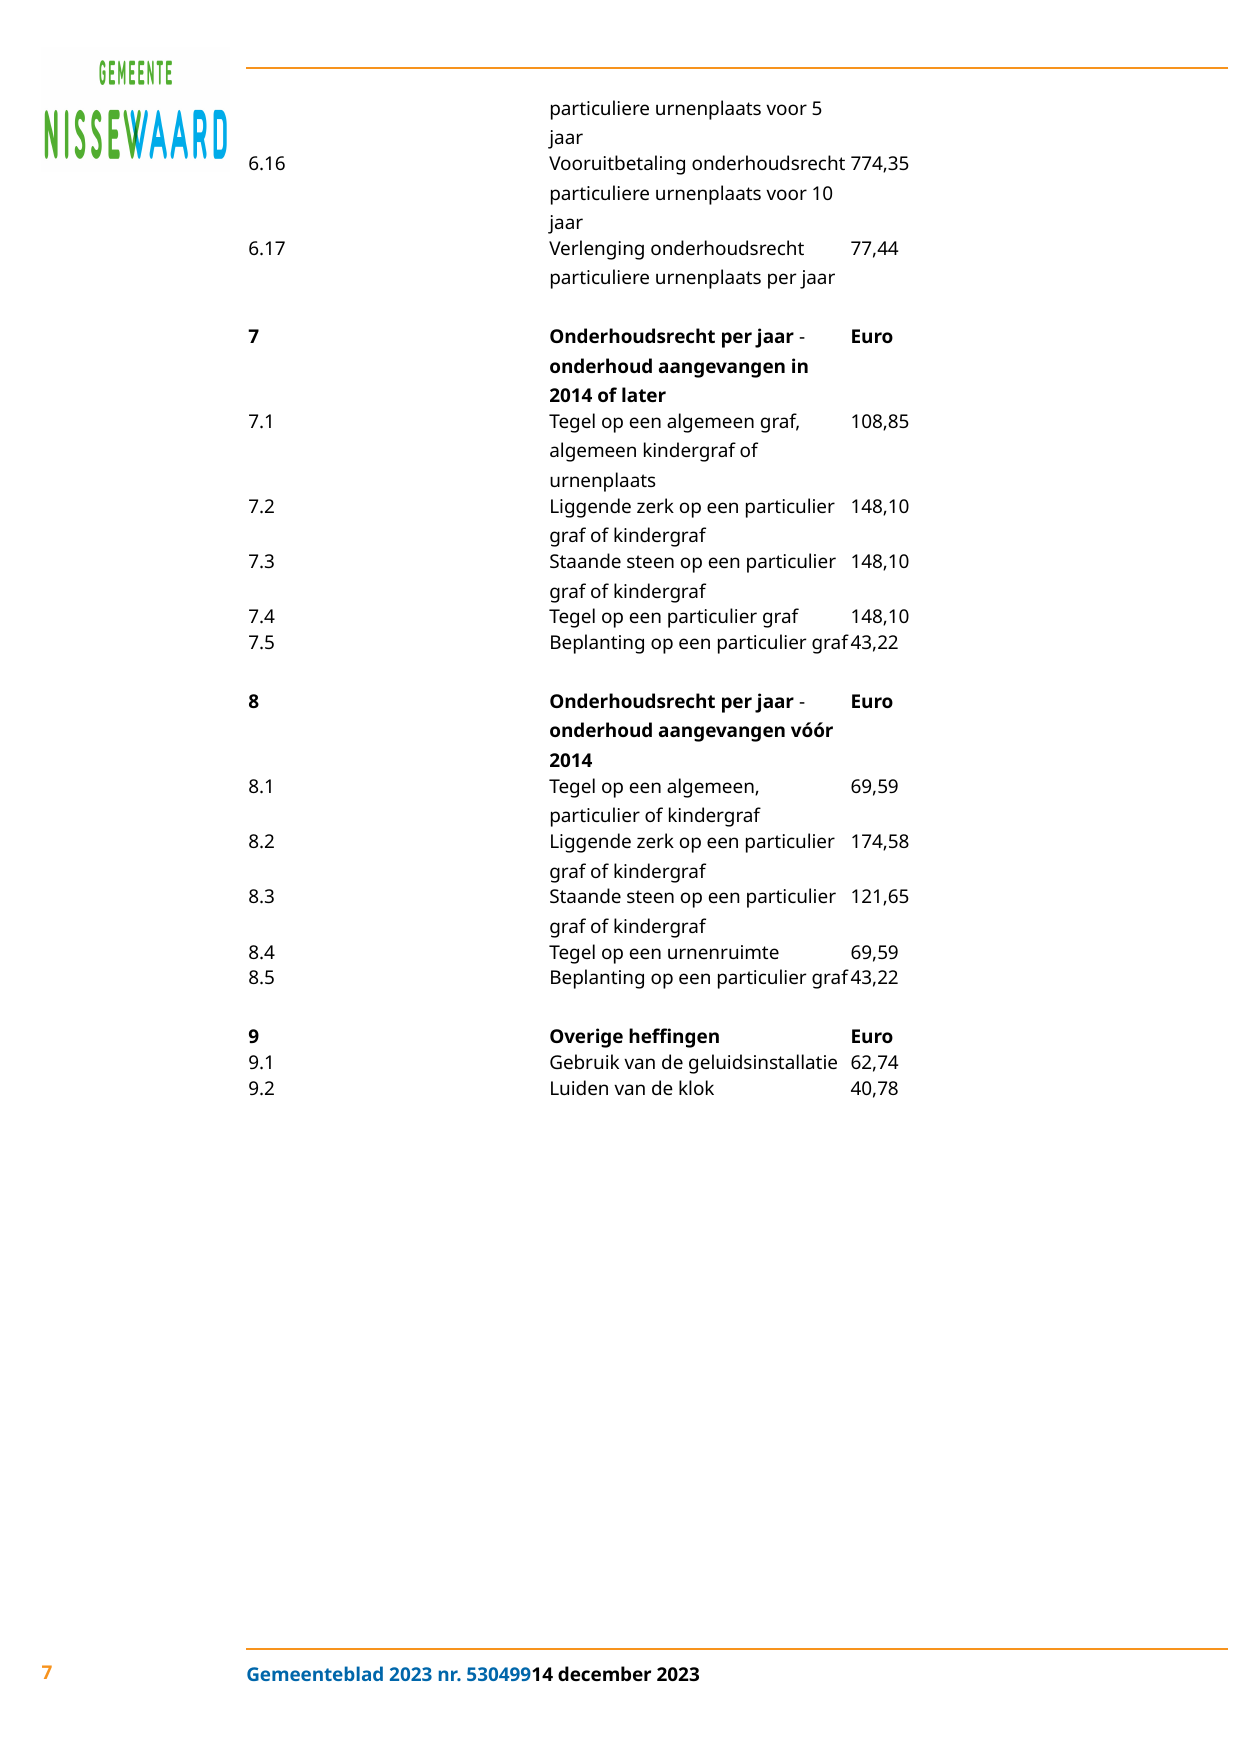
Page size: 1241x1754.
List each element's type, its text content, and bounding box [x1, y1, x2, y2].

table_cell 108,85 [850, 408, 1152, 493]
table_cell 7.2 [248, 493, 549, 548]
table_cell 8.4 [248, 939, 549, 964]
table_cell 69,59 [850, 773, 1152, 828]
table_cell Tegel op een algemeen graf, algemeen kindergraf of urnenplaats [549, 408, 850, 493]
table_header 8 [248, 688, 549, 773]
table_cell 62,74 [850, 1049, 1152, 1075]
table_cell 7.1 [248, 408, 549, 493]
table_cell 148,10 [850, 604, 1152, 629]
table_cell Staande steen op een particulier graf of kindergraf [549, 548, 850, 604]
table_cell 69,59 [850, 939, 1152, 964]
table_header Onderhoudsrecht per jaar - onderhoud aangevangen in 2014 of later [549, 323, 850, 408]
table_header Euro [850, 688, 1152, 773]
table_cell 43,22 [850, 965, 1152, 990]
table_cell 9.1 [248, 1049, 549, 1075]
table_cell particuliere urnenplaats voor 5 jaar [549, 95, 850, 150]
table_cell Liggende zerk op een particulier graf of kindergraf [549, 828, 850, 883]
table_header 7 [248, 323, 549, 408]
table_cell 121,65 [850, 884, 1152, 939]
table_cell 9.2 [248, 1075, 549, 1100]
table_cell 8.2 [248, 828, 549, 883]
table_cell 8.1 [248, 773, 549, 828]
table_header Euro [850, 323, 1152, 408]
table_cell 148,10 [850, 493, 1152, 548]
table_cell Vooruitbetaling onderhoudsrecht particuliere urnenplaats voor 10 jaar [549, 150, 850, 235]
table_cell Tegel op een particulier graf [549, 604, 850, 629]
picture [41, 47, 231, 172]
table_cell 174,58 [850, 828, 1152, 883]
table_cell 8.5 [248, 965, 549, 990]
table_cell 6.16 [248, 150, 549, 235]
table_cell Staande steen op een particulier graf of kindergraf [549, 884, 850, 939]
table_cell [248, 95, 549, 150]
table_cell Beplanting op een particulier graf [549, 629, 850, 655]
table_cell [850, 95, 1152, 150]
table_cell Liggende zerk op een particulier graf of kindergraf [549, 493, 850, 548]
table_cell 774,35 [850, 150, 1152, 235]
table_cell 6.17 [248, 235, 549, 290]
table_cell Verlenging onderhoudsrecht particuliere urnenplaats per jaar [549, 235, 850, 290]
table_cell 77,44 [850, 235, 1152, 290]
table_cell Tegel op een urnenruimte [549, 939, 850, 964]
table_cell Beplanting op een particulier graf [549, 965, 850, 990]
table_cell 40,78 [850, 1075, 1152, 1100]
table_cell Gebruik van de geluidsinstallatie [549, 1049, 850, 1075]
table_cell 7.5 [248, 629, 549, 655]
table_cell 43,22 [850, 629, 1152, 655]
table_cell 8.3 [248, 884, 549, 939]
table_header Overige heffingen [549, 1023, 850, 1049]
table_header 9 [248, 1023, 549, 1049]
table_header Euro [850, 1023, 1152, 1049]
table_cell Luiden van de klok [549, 1075, 850, 1100]
table_header Onderhoudsrecht per jaar - onderhoud aangevangen vóór 2014 [549, 688, 850, 773]
table_cell 7.3 [248, 548, 549, 604]
table_cell Tegel op een algemeen, particulier of kindergraf [549, 773, 850, 828]
table_cell 7.4 [248, 604, 549, 629]
table_cell 148,10 [850, 548, 1152, 604]
